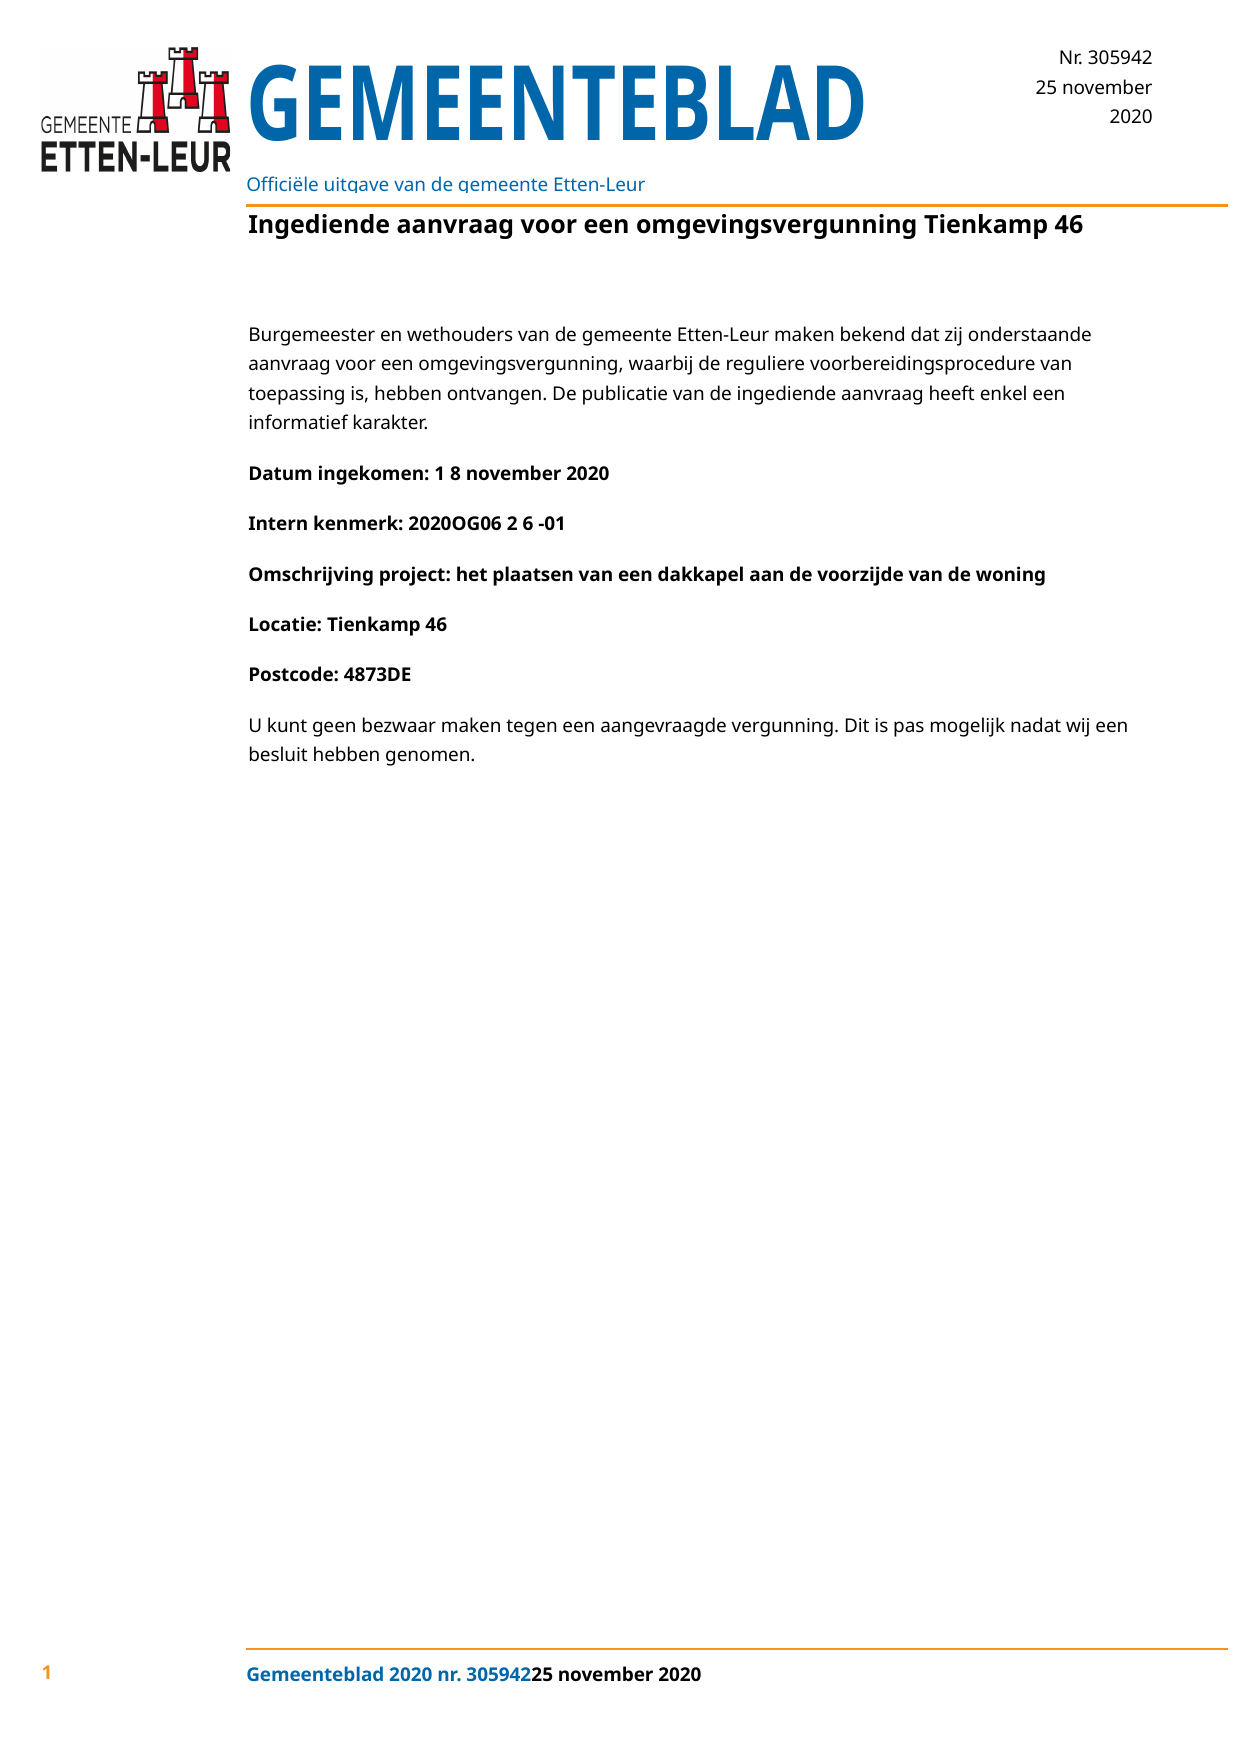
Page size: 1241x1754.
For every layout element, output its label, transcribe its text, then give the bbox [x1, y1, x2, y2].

text Intern kenmerk: 2020OG06 2 6 -01 [248, 510, 1152, 536]
picture [41, 47, 231, 172]
text Postcode: 4873DE [248, 662, 1152, 687]
text U kunt geen bezwaar maken tegen een aangevraagde vergunning. Dit is pas mogelijk nadat wij een besluit hebben genomen. [248, 712, 1152, 767]
text Burgemeester en wethouders van de gemeente Etten-Leur maken bekend dat zij onderstaande aanvraag voor een omgevingsvergunning, waarbij de reguliere voorbereidingsprocedure van toepassing is, hebben ontvangen. De publicatie van de ingediende aanvraag heeft enkel een informatief karakter. [248, 321, 1152, 435]
text Ingediende aanvraag voor een omgevingsvergunning Tienkamp 46 [248, 207, 1152, 241]
text Datum ingekomen: 1 8 november 2020 [248, 460, 1152, 486]
text Locatie: Tienkamp 46 [248, 611, 1152, 637]
text Omschrijving project: het plaatsen van een dakkapel aan de voorzijde van de woning [248, 561, 1152, 586]
